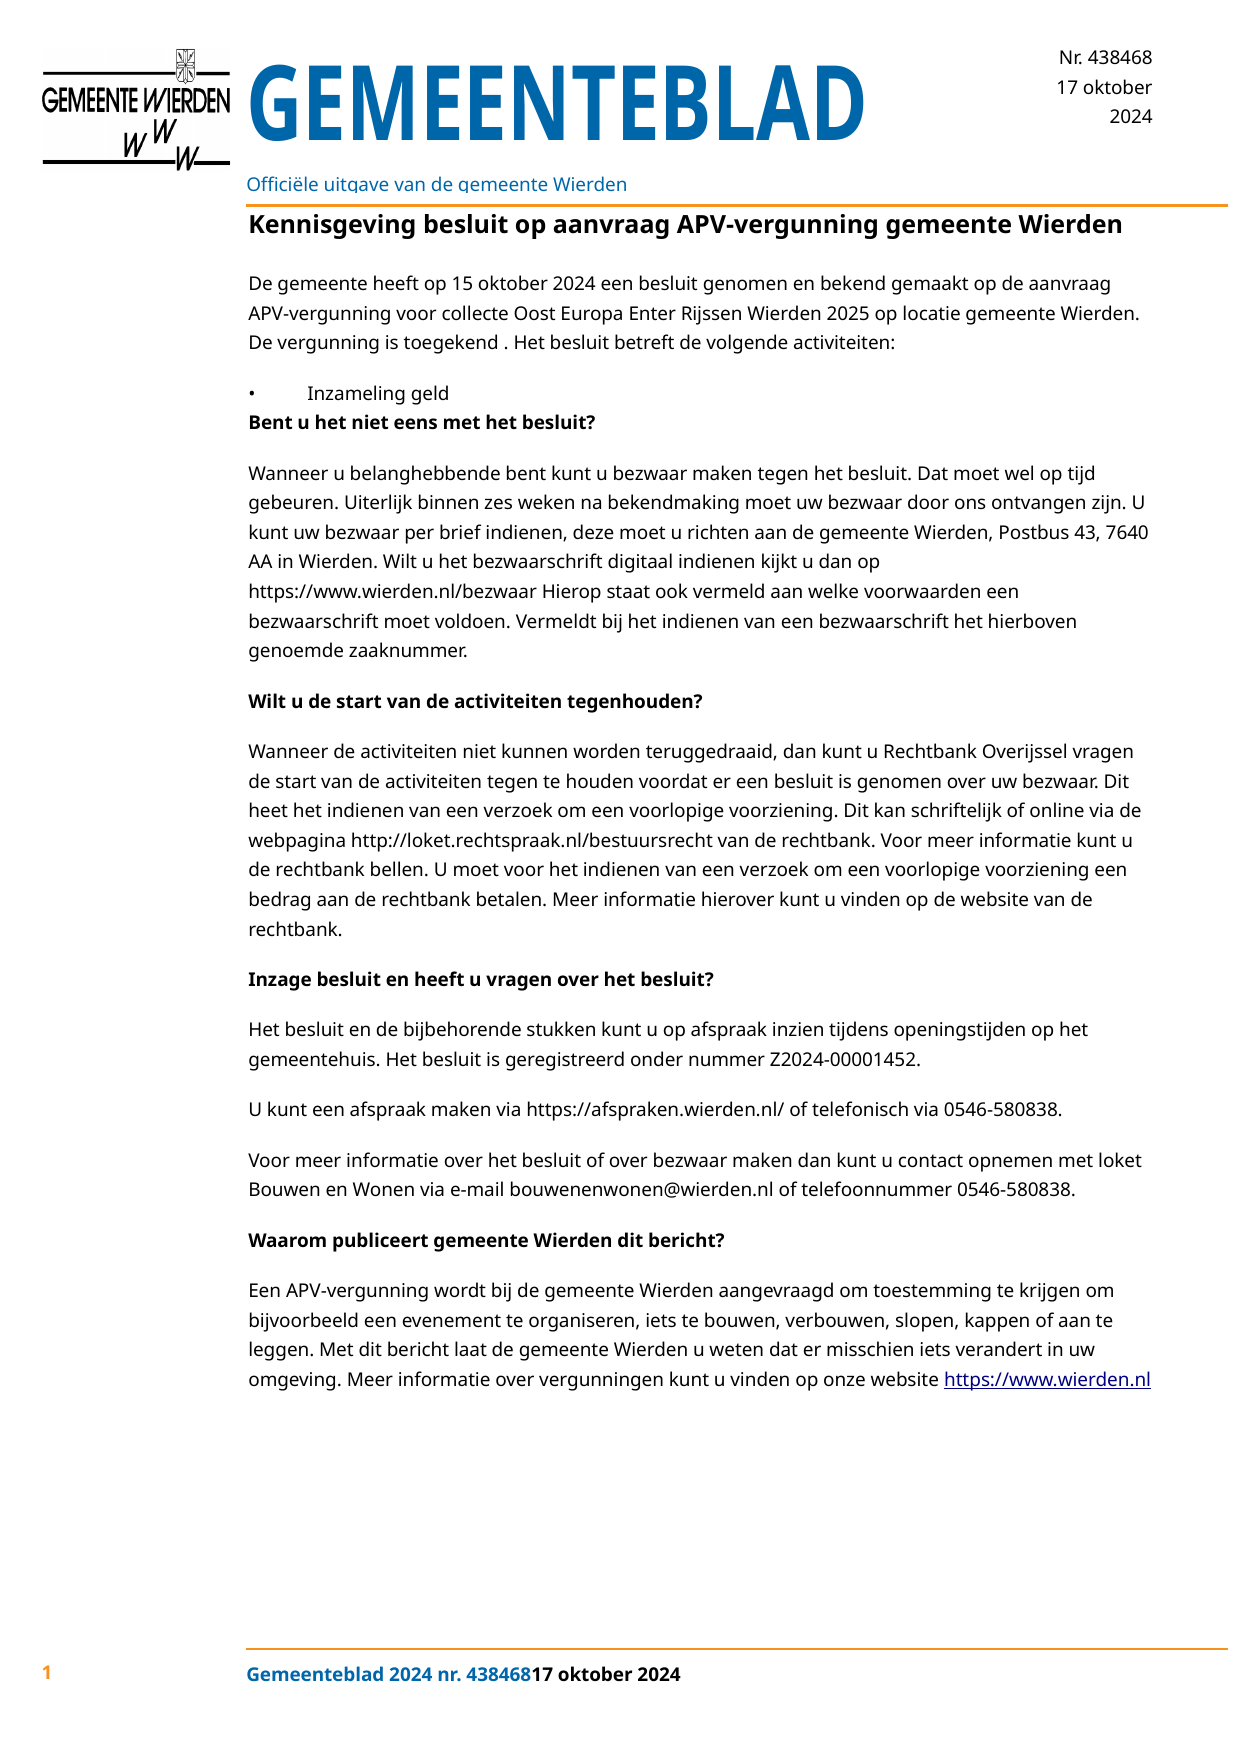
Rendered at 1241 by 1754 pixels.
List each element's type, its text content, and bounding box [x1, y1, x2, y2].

text U kunt een afspraak maken via https://afspraken.wierden.nl/ of telefonisch via 0546-580838. [248, 1097, 1152, 1122]
text Kennisgeving besluit op aanvraag APV-vergunning gemeente Wierden [248, 207, 1152, 241]
text Wilt u de start van de activiteiten tegenhouden? [248, 688, 1152, 713]
text De gemeente heeft op 15 oktober 2024 een besluit genomen en bekend gemaakt op de aanvraag APV-vergunning voor collecte Oost Europa Enter Rijssen Wierden 2025 op locatie gemeente Wierden. De vergunning is toegekend . Het besluit betreft de volgende activiteiten: [248, 270, 1152, 355]
text Wanneer de activiteiten niet kunnen worden teruggedraaid, dan kunt u Rechtbank Overijssel vragen de start van de activiteiten tegen te houden voordat er een besluit is genomen over uw bezwaar. Dit heet het indienen van een verzoek om een voorlopige voorziening. Dit kan schriftelijk of online via de webpagina http://loket.rechtspraak.nl/bestuursrecht van de rechtbank. Voor meer informatie kunt u de rechtbank bellen. U moet voor het indienen van een verzoek om een voorlopige voorziening een bedrag aan de rechtbank betalen. Meer informatie hierover kunt u vinden op de website van de rechtbank. [248, 738, 1152, 941]
picture [41, 47, 231, 172]
text Een APV-vergunning wordt bij de gemeente Wierden aangevraagd om toestemming te krijgen om bijvoorbeeld een evenement te organiseren, iets te bouwen, verbouwen, slopen, kappen of aan te leggen. Met dit bericht laat de gemeente Wierden u weten dat er misschien iets verandert in uw omgeving. Meer informatie over vergunningen kunt u vinden op onze website https://www.wierden.nl [248, 1277, 1152, 1392]
text Het besluit en de bijbehorende stukken kunt u op afspraak inzien tijdens openingstijden op het gemeentehuis. Het besluit is geregistreerd onder nummer Z2024-00001452. [248, 1017, 1152, 1072]
text Wanneer u belanghebbende bent kunt u bezwaar maken tegen het besluit. Dat moet wel op tijd gebeuren. Uiterlijk binnen zes weken na bekendmaking moet uw bezwaar door ons ontvangen zijn. U kunt uw bezwaar per brief indienen, deze moet u richten aan de gemeente Wierden, Postbus 43, 7640 AA in Wierden. Wilt u het bezwaarschrift digitaal indienen kijkt u dan op https://www.wierden.nl/bezwaar Hierop staat ook vermeld aan welke voorwaarden een bezwaarschrift moet voldoen. Vermeldt bij het indienen van een bezwaarschrift het hierboven genoemde zaaknummer. [248, 460, 1152, 663]
text Voor meer informatie over het besluit of over bezwaar maken dan kunt u contact opnemen met loket Bouwen en Wonen via e-mail bouwenenwonen@wierden.nl of telefoonnummer 0546-580838. [248, 1147, 1152, 1202]
text Bent u het niet eens met het besluit? [248, 409, 1152, 435]
text Waarom publiceert gemeente Wierden dit bericht? [248, 1227, 1152, 1253]
text Inzage besluit en heeft u vragen over het besluit? [248, 966, 1152, 992]
list Inzameling geld [248, 380, 1152, 406]
